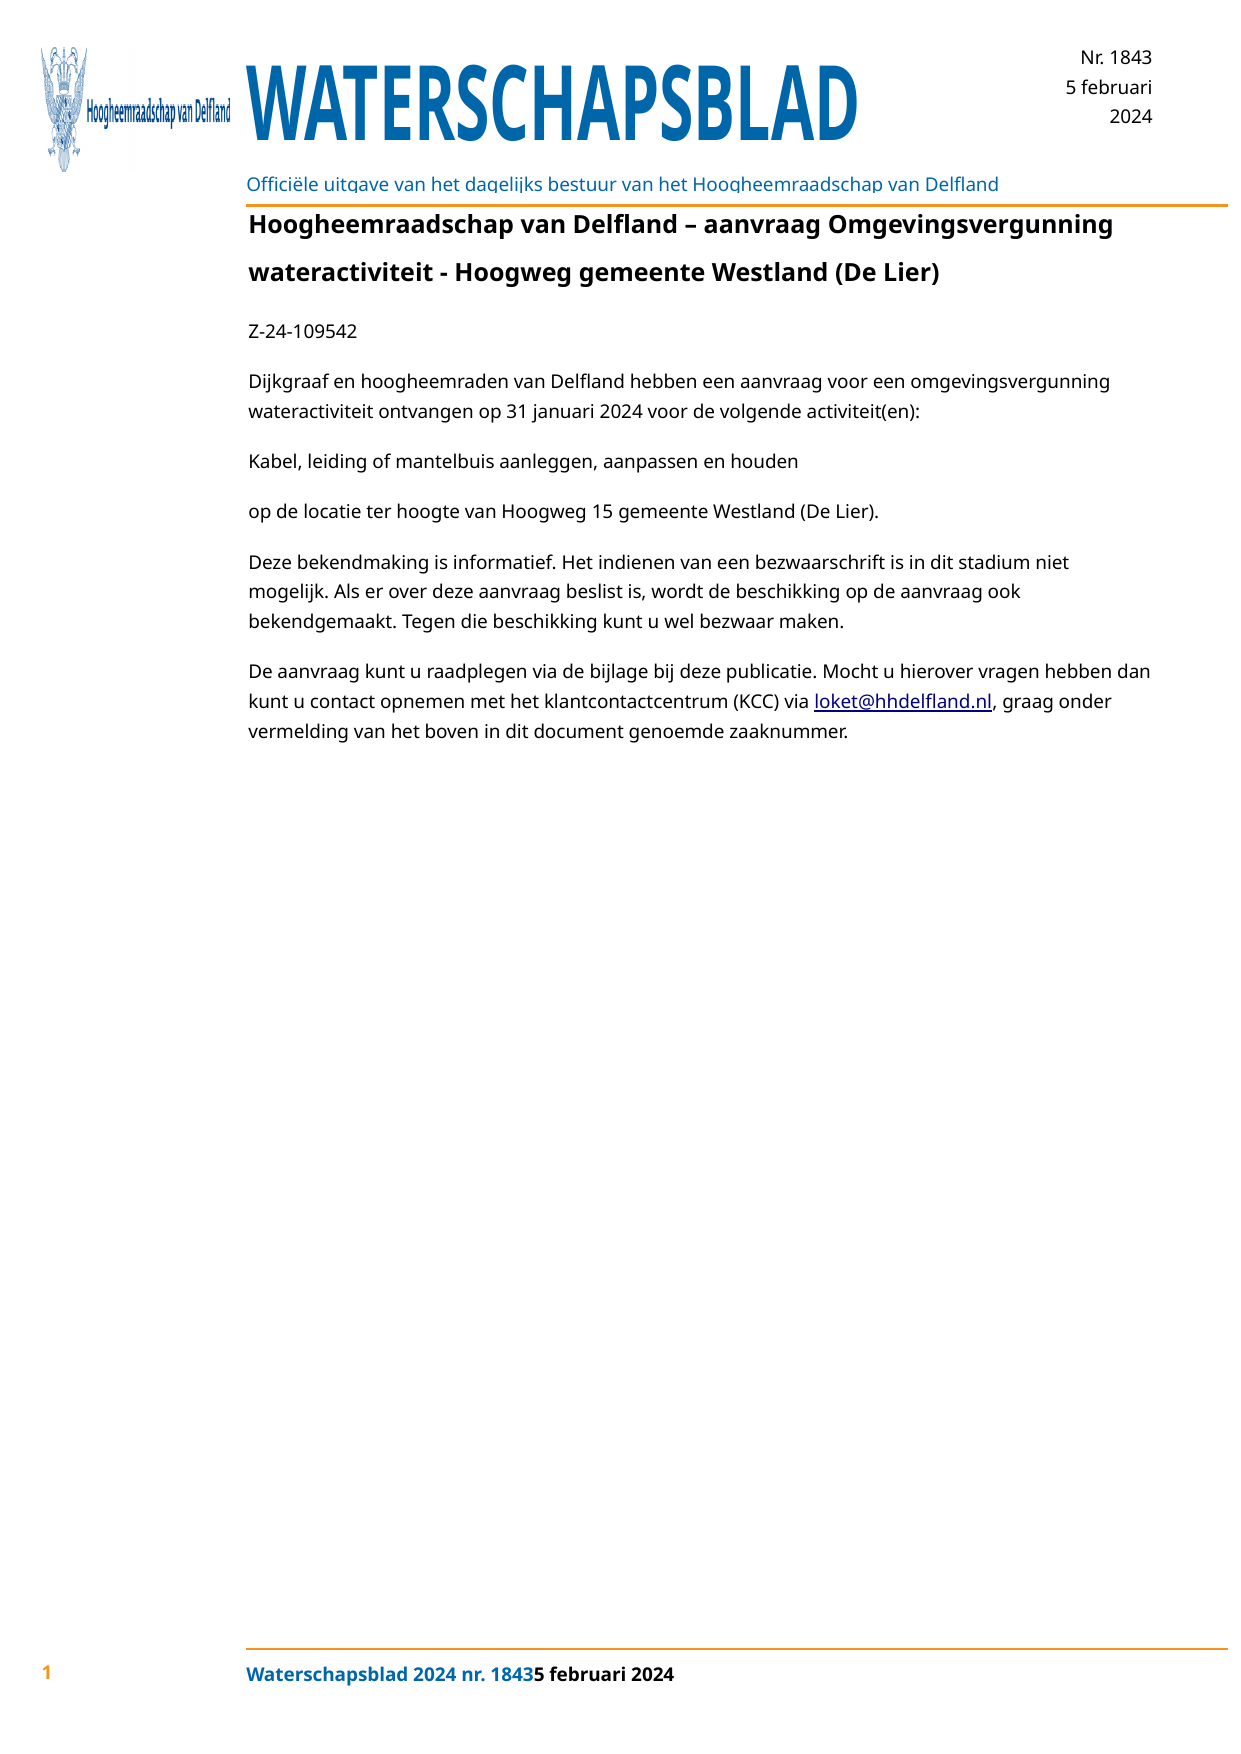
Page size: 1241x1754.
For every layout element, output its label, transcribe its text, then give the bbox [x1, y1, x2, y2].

text Deze bekendmaking is informatief. Het indienen van een bezwaarschrift is in dit stadium niet mogelijk. Als er over deze aanvraag beslist is, wordt de beschikking op de aanvraag ook bekendgemaakt. Tegen die beschikking kunt u wel bezwaar maken. [248, 549, 1152, 634]
text Z-24-109542 [248, 318, 1152, 344]
text Kabel, leiding of mantelbuis aanleggen, aanpassen en houden [248, 448, 1152, 474]
picture [41, 47, 231, 172]
text De aanvraag kunt u raadplegen via de bijlage bij deze publicatie. Mocht u hierover vragen hebben dan kunt u contact opnemen met het klantcontactcentrum (KCC) via loket@hhdelfland.nl, graag onder vermelding van het boven in dit document genoemde zaaknummer. [248, 659, 1152, 744]
text op de locatie ter hoogte van Hoogweg 15 gemeente Westland (De Lier). [248, 499, 1152, 524]
text Dijkgraaf en hoogheemraden van Delfland hebben een aanvraag voor een omgevingsvergunning wateractiviteit ontvangen op 31 januari 2024 voor de volgende activiteit(en): [248, 368, 1152, 424]
text Hoogheemraadschap van Delfland – aanvraag Omgevingsvergunning wateractiviteit - Hoogweg gemeente Westland (De Lier) [248, 207, 1152, 288]
